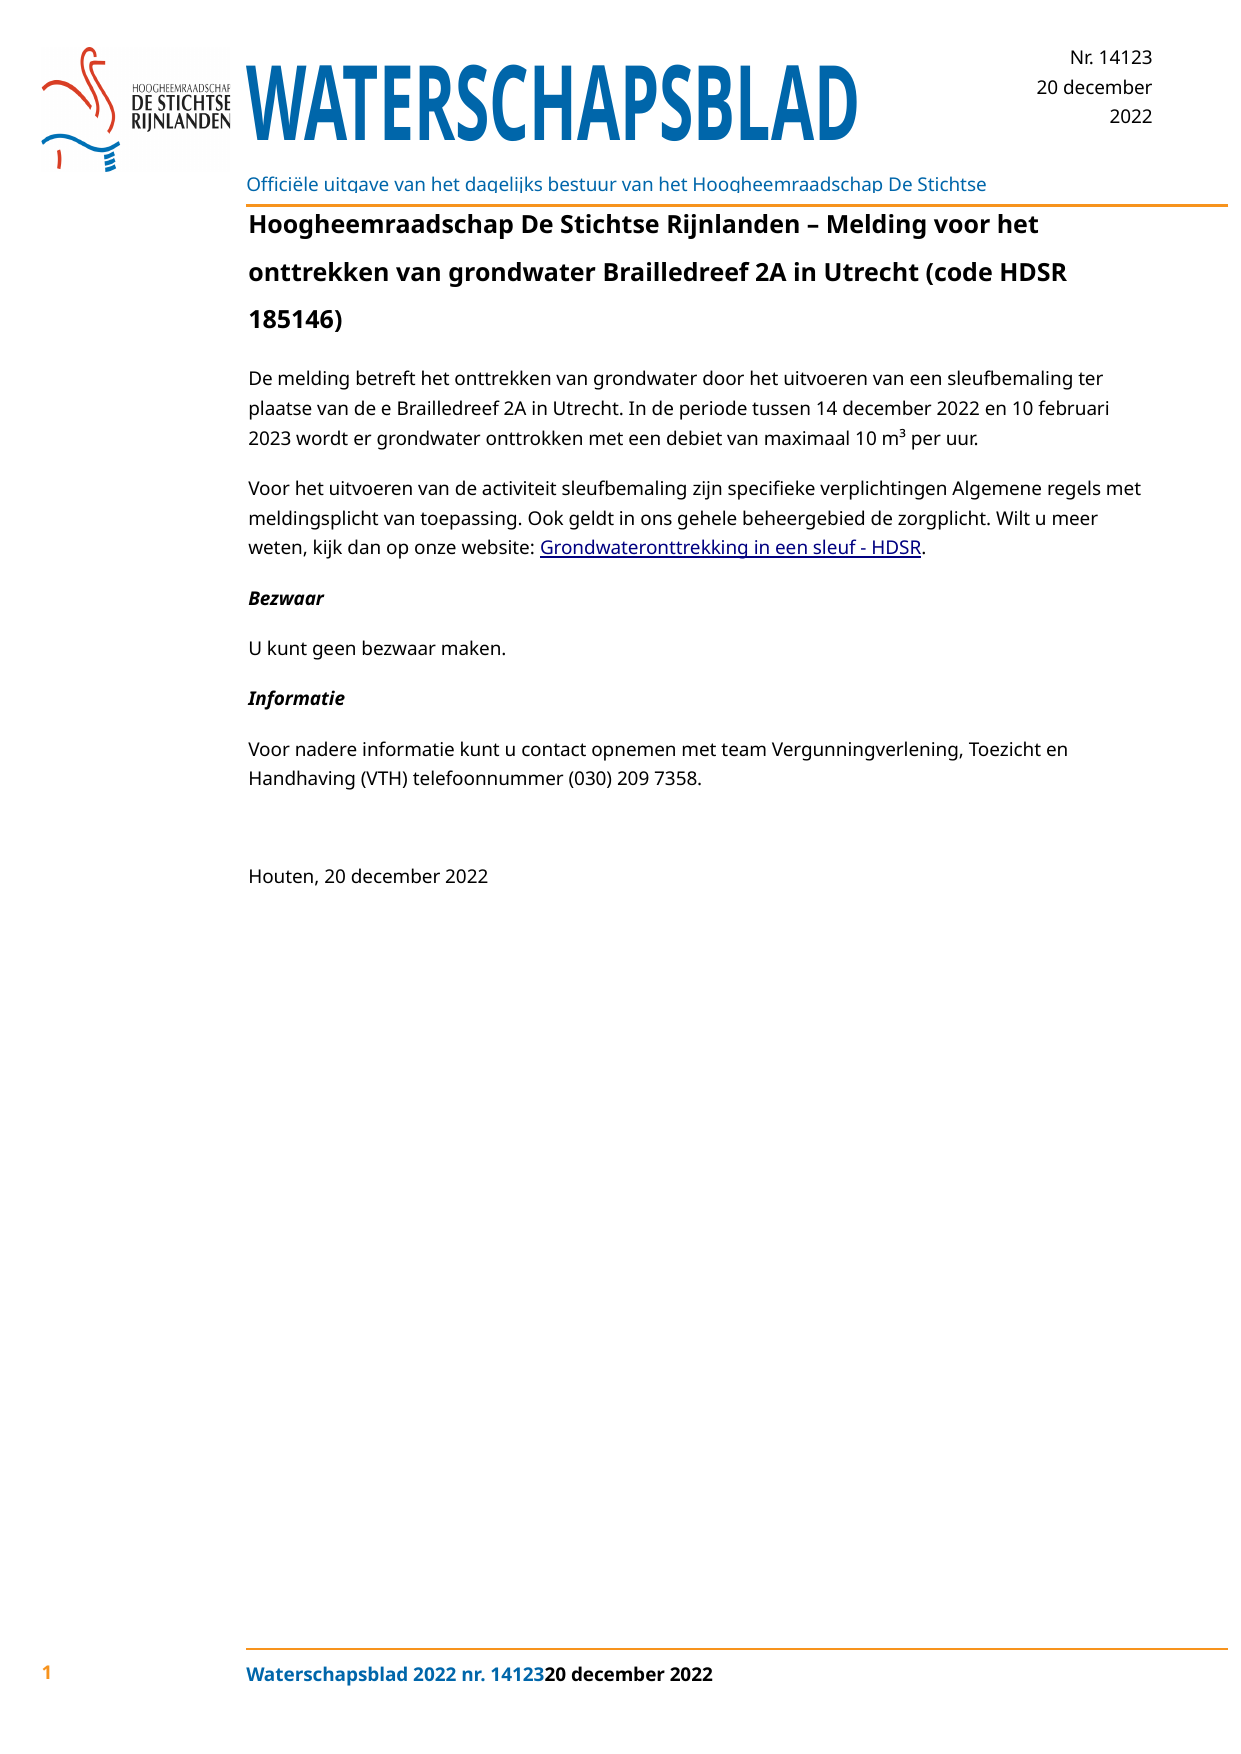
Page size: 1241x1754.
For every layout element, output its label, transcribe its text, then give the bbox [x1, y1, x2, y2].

text Hoogheemraadschap De Stichtse Rijnlanden – Melding voor het onttrekken van grondwater Brailledreef 2A in Utrecht (code HDSR 185146) [248, 207, 1152, 336]
text U kunt geen bezwaar maken. [248, 635, 1152, 661]
text De melding betreft het onttrekken van grondwater door het uitvoeren van een sleufbemaling ter plaatse van de e Brailledreef 2A in Utrecht. In de periode tussen 14 december 2022 en 10 februari 2023 wordt er grondwater onttrokken met een debiet van maximaal 10 m³ per uur. [248, 366, 1152, 450]
picture [41, 47, 231, 172]
text Voor het uitvoeren van de activiteit sleufbemaling zijn specifieke verplichtingen Algemene regels met meldingsplicht van toepassing. Ook geldt in ons gehele beheergebied de zorgplicht. Wilt u meer weten, kijk dan op onze website: Grondwateronttrekking in een sleuf - HDSR. [248, 475, 1152, 560]
text Bezwaar [248, 585, 1152, 610]
text Voor nadere informatie kunt u contact opnemen met team Vergunningverlening, Toezicht en Handhaving (VTH) telefoonnummer (030) 209 7358. [248, 736, 1152, 791]
text Informatie [248, 686, 1152, 711]
text Houten, 20 december 2022 [248, 864, 1152, 889]
